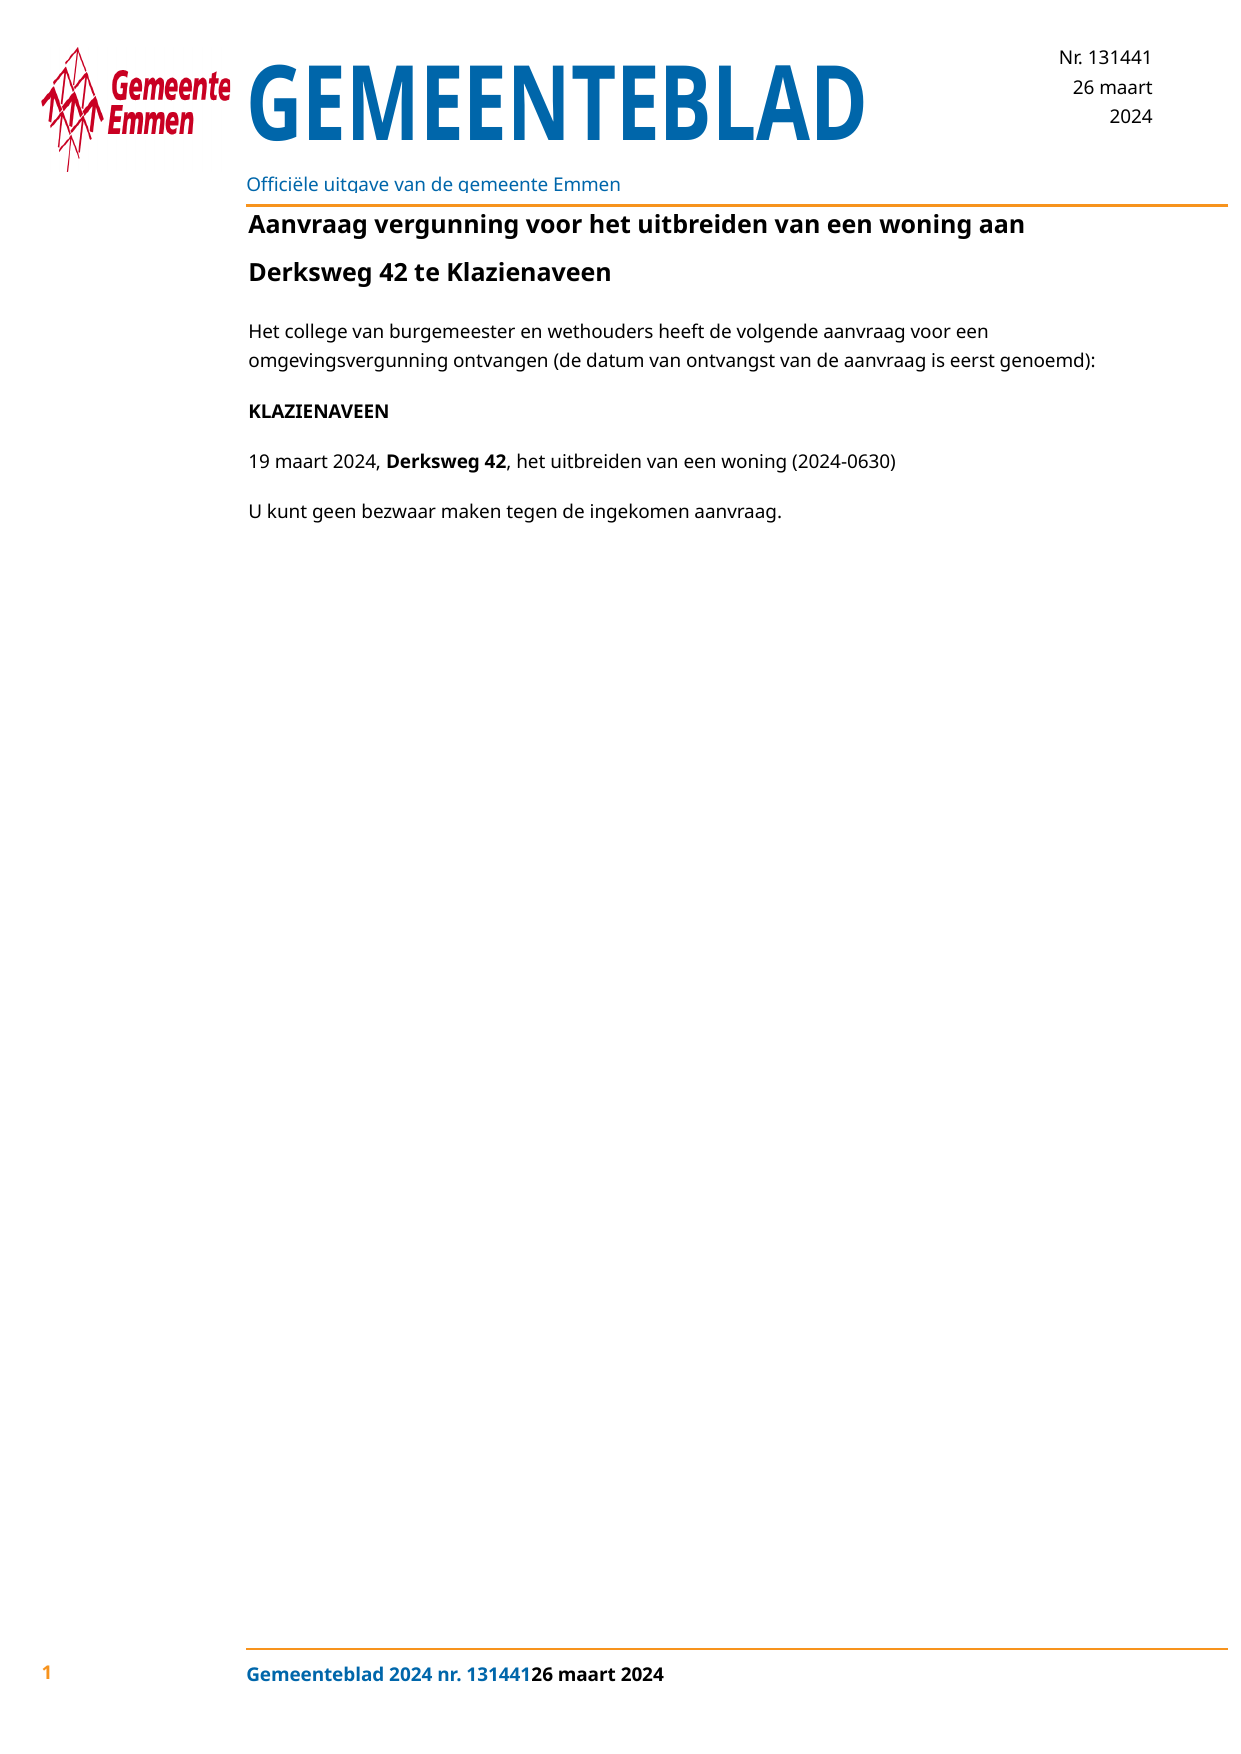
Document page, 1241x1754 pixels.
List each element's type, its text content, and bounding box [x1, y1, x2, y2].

text Het college van burgemeester en wethouders heeft de volgende aanvraag voor een omgevingsvergunning ontvangen (de datum van ontvangst van de aanvraag is eerst genoemd): [248, 318, 1152, 373]
text U kunt geen bezwaar maken tegen de ingekomen aanvraag. [248, 499, 1152, 524]
picture [41, 47, 231, 172]
text 19 maart 2024, Derksweg 42, het uitbreiden van een woning (2024-0630) [248, 448, 1152, 474]
text KLAZIENAVEEN [248, 398, 1152, 424]
text Aanvraag vergunning voor het uitbreiden van een woning aan Derksweg 42 te Klazienaveen [248, 207, 1152, 288]
